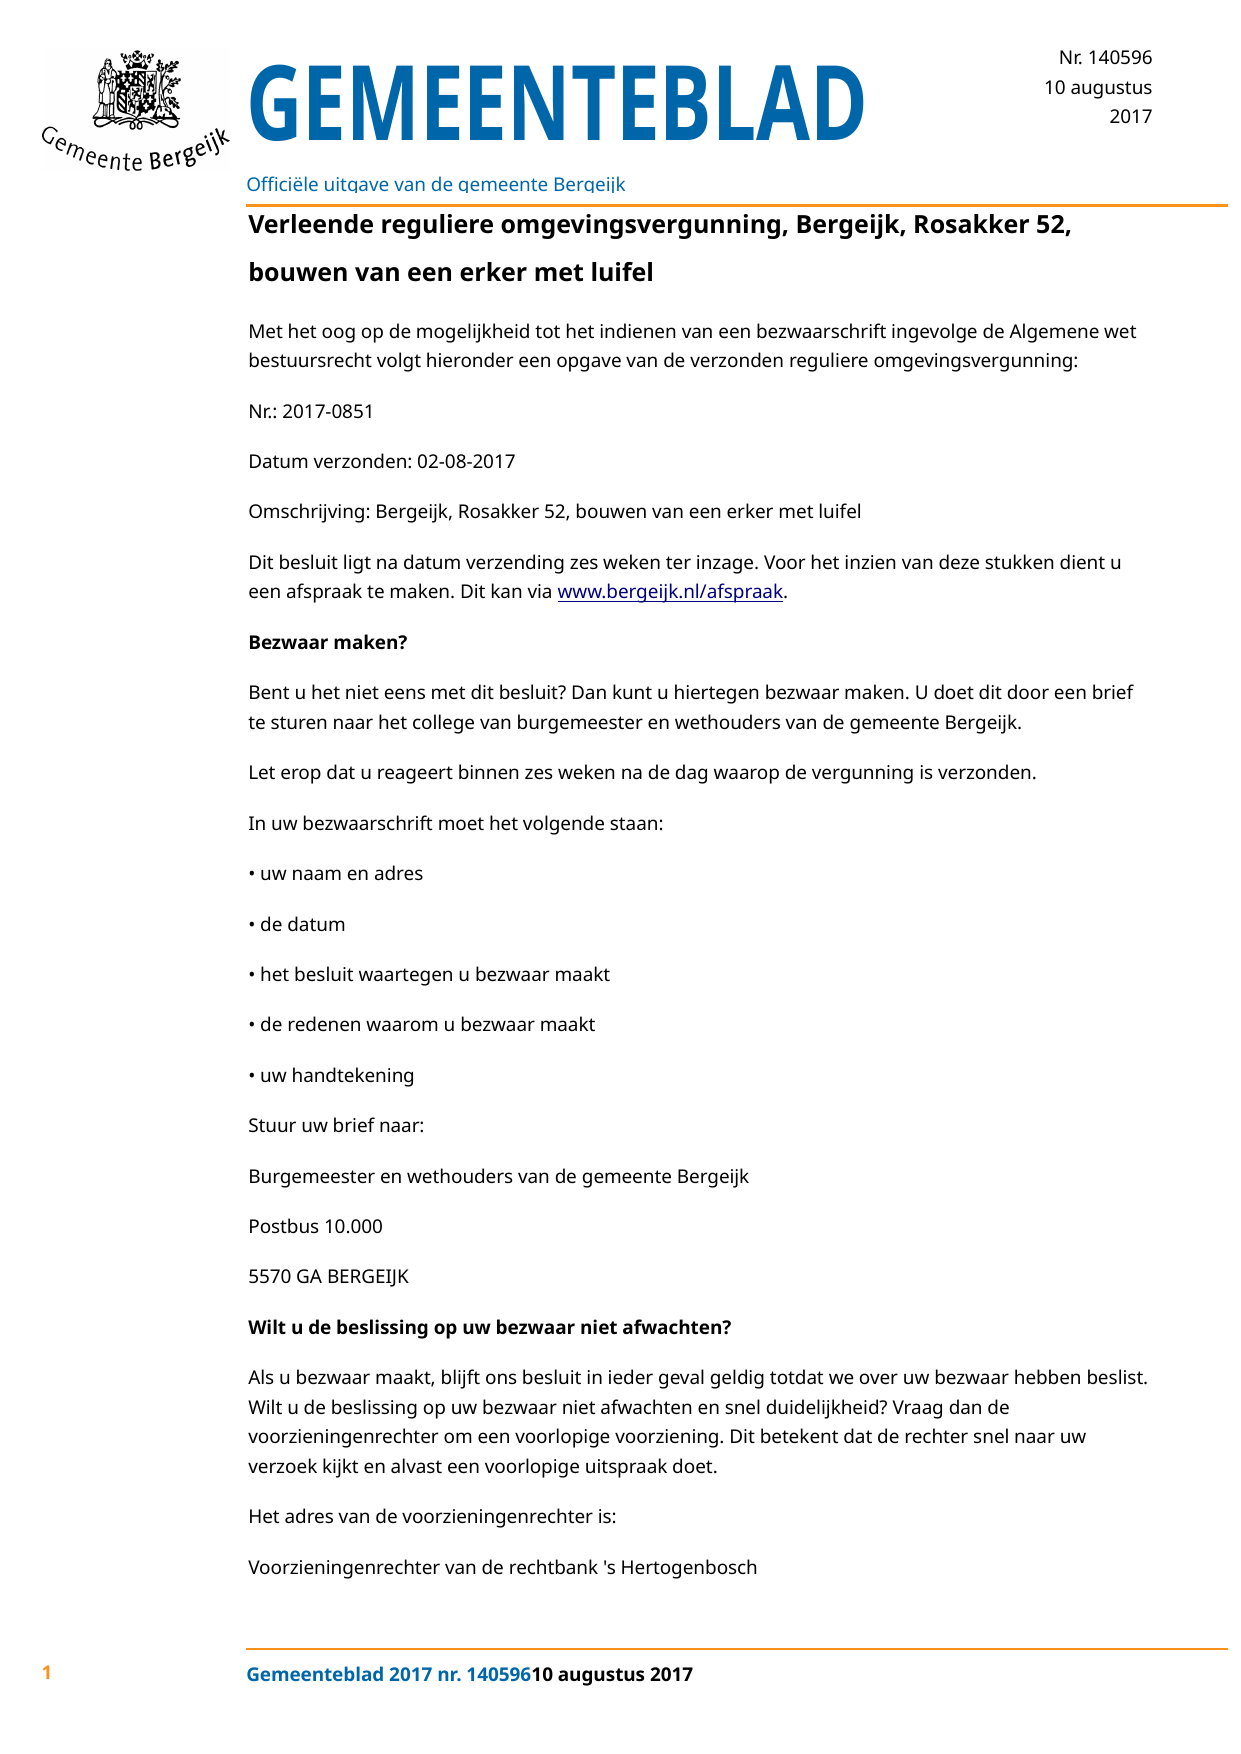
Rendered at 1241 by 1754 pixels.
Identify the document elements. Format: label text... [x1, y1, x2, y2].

text Bent u het niet eens met dit besluit? Dan kunt u hiertegen bezwaar maken. U doet dit door een brief te sturen naar het college van burgemeester en wethouders van de gemeente Bergeijk. [248, 679, 1152, 735]
text Verleende reguliere omgevingsvergunning, Bergeijk, Rosakker 52, bouwen van een erker met luifel [248, 207, 1152, 288]
text Omschrijving: Bergeijk, Rosakker 52, bouwen van een erker met luifel [248, 499, 1152, 524]
text Let erop dat u reageert binnen zes weken na de dag waarop de vergunning is verzonden. [248, 759, 1152, 785]
text Het adres van de voorzieningenrechter is: [248, 1504, 1152, 1529]
text Als u bezwaar maakt, blijft ons besluit in ieder geval geldig totdat we over uw bezwaar hebben beslist. Wilt u de beslissing op uw bezwaar niet afwachten en snel duidelijkheid? Vraag dan de voorzieningenrechter om een voorlopige voorziening. Dit betekent dat de rechter snel naar uw verzoek kijkt en alvast een voorlopige uitspraak doet. [248, 1364, 1152, 1479]
text • de datum [248, 911, 1152, 937]
text Wilt u de beslissing op uw bezwaar niet afwachten? [248, 1314, 1152, 1340]
text In uw bezwaarschrift moet het volgende staan: [248, 810, 1152, 836]
text Datum verzonden: 02-08-2017 [248, 448, 1152, 474]
text • het besluit waartegen u bezwaar maakt [248, 961, 1152, 987]
text Dit besluit ligt na datum verzending zes weken ter inzage. Voor het inzien van deze stukken dient u een afspraak te maken. Dit kan via www.bergeijk.nl/afspraak. [248, 549, 1152, 604]
picture [41, 47, 231, 172]
text Nr.: 2017-0851 [248, 398, 1152, 424]
text Stuur uw brief naar: [248, 1112, 1152, 1138]
text Burgemeester en wethouders van de gemeente Bergeijk [248, 1163, 1152, 1189]
text Voorzieningenrechter van de rechtbank 's Hertogenbosch [248, 1554, 1152, 1580]
text Met het oog op de mogelijkheid tot het indienen van een bezwaarschrift ingevolge de Algemene wet bestuursrecht volgt hieronder een opgave van de verzonden reguliere omgevingsvergunning: [248, 318, 1152, 373]
text 5570 GA BERGEIJK [248, 1264, 1152, 1289]
text • de redenen waarom u bezwaar maakt [248, 1012, 1152, 1037]
text Postbus 10.000 [248, 1213, 1152, 1239]
text • uw handtekening [248, 1062, 1152, 1088]
text • uw naam en adres [248, 860, 1152, 886]
text Bezwaar maken? [248, 629, 1152, 655]
